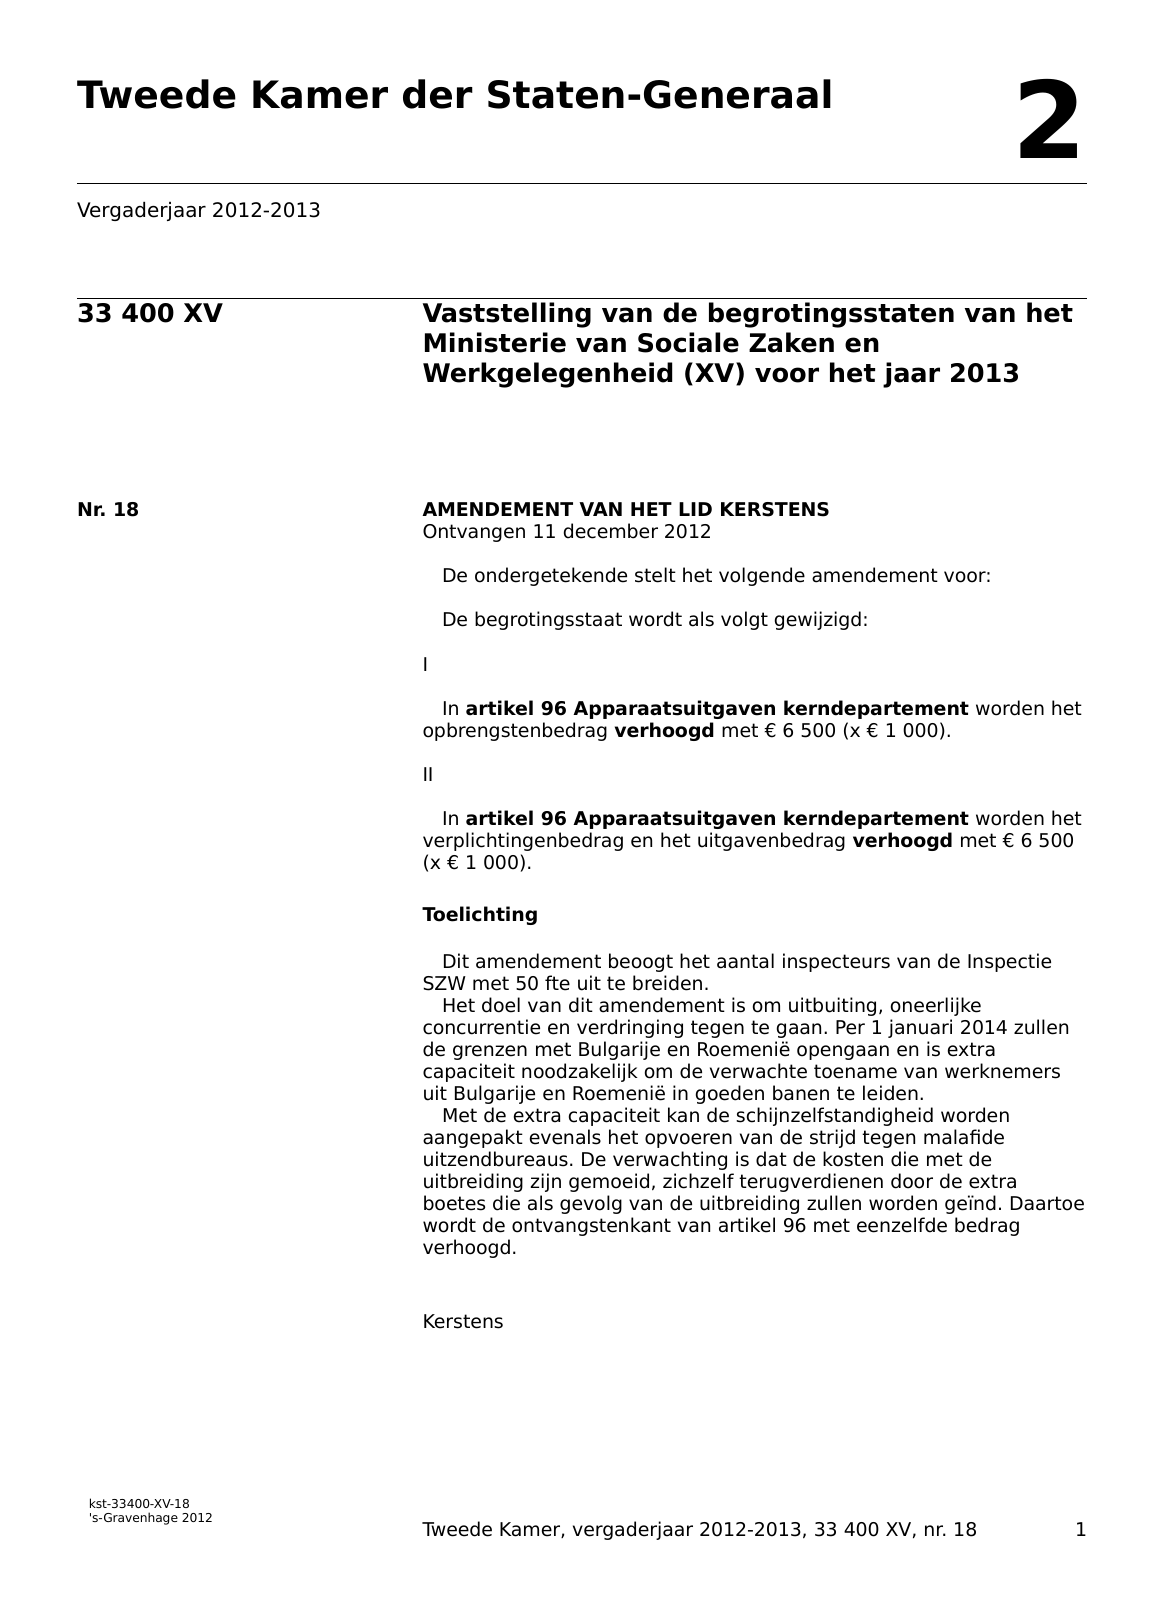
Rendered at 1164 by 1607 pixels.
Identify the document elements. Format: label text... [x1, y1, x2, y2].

subtitle 33 400 XV Vaststelling van de begrotingsstaten van het Ministerie van Sociale Zaken en Werkgelegenheid (XV) voor het jaar 2013 [77, 299, 1087, 388]
text Kerstens [422, 1289, 1087, 1333]
text II [422, 764, 1087, 786]
text In artikel 96 Apparaatsuitgaven kerndepartement worden het verplichtingenbedrag en het uitgavenbedrag verhoogd met € 6 500 (x € 1 000). [422, 808, 1087, 874]
text kst-33400-XV-18 [88, 1497, 323, 1511]
table_cell Vergaderjaar 2012-2013 [77, 184, 1087, 298]
text Met de extra capaciteit kan de schijnzelfstandigheid worden aangepakt evenals het opvoeren van de strijd tegen malafide uitzendbureaus. De verwachting is dat de kosten die met de uitbreiding zijn gemoeid, zichzelf terugverdienen door de extra boetes die als gevolg van de uitbreiding zullen worden geïnd. Daartoe wordt de ontvangstenkant van artikel 96 met eenzelfde bedrag verhoogd. [422, 1105, 1087, 1259]
text 's-Gravenhage 2012 [88, 1511, 323, 1525]
text De ondergetekende stelt het volgende amendement voor: [422, 565, 1087, 587]
subtitle Toelichting [422, 904, 1087, 926]
table_header Tweede Kamer der Staten-Generaal [77, 59, 886, 183]
text Ontvangen 11 december 2012 [422, 521, 1087, 543]
text In artikel 96 Apparaatsuitgaven kerndepartement worden het opbrengstenbedrag verhoogd met € 6 500 (x € 1 000). [422, 698, 1087, 742]
text I [422, 653, 1087, 676]
text De begrotingsstaat wordt als volgt gewijzigd: [422, 609, 1087, 631]
text Dit amendement beoogt het aantal inspecteurs van de Inspectie SZW met 50 fte uit te breiden. [422, 951, 1087, 995]
text Het doel van dit amendement is om uitbuiting, oneerlijke concurrentie en verdringing tegen te gaan. Per 1 januari 2014 zullen de grenzen met Bulgarije en Roemenië opengaan en is extra capaciteit noodzakelijk om de verwachte toename van werknemers uit Bulgarije en Roemenië in goeden banen te leiden. [422, 995, 1087, 1105]
table_header 2 [886, 59, 1087, 183]
subtitle Nr. 18 AMENDEMENT VAN HET LID KERSTENS [77, 499, 1087, 521]
